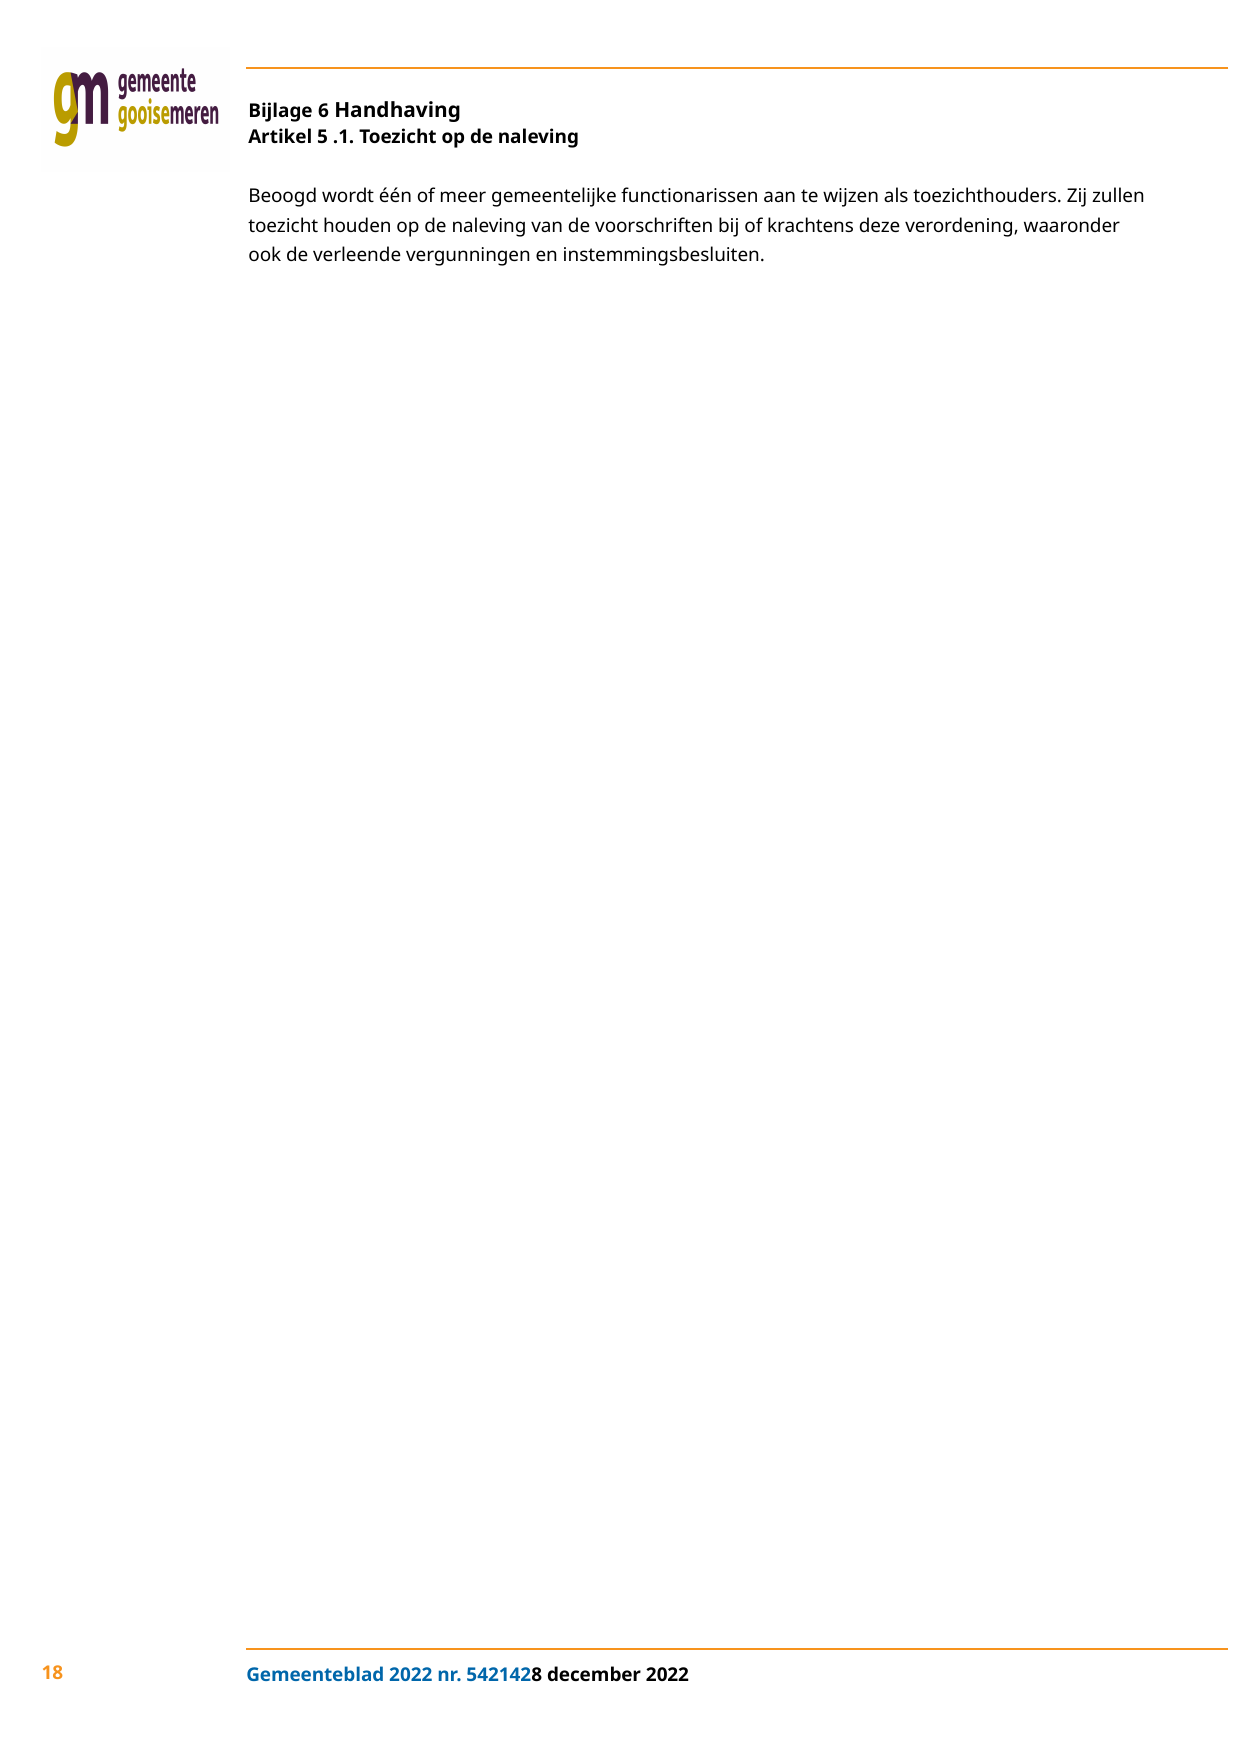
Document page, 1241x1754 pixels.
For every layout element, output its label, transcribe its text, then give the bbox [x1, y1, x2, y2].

picture [41, 47, 231, 172]
text Beoogd wordt één of meer gemeentelijke functionarissen aan te wijzen als toezichthouders. Zij zullen toezicht houden op de naleving van de voorschriften bij of krachtens deze verordening, waaronder ook de verleende vergunningen en instemmingsbesluiten. [248, 182, 1152, 267]
text Artikel 5 .1. Toezicht op de naleving [248, 123, 1152, 149]
text Bijlage 6 Handhaving [248, 95, 1152, 123]
